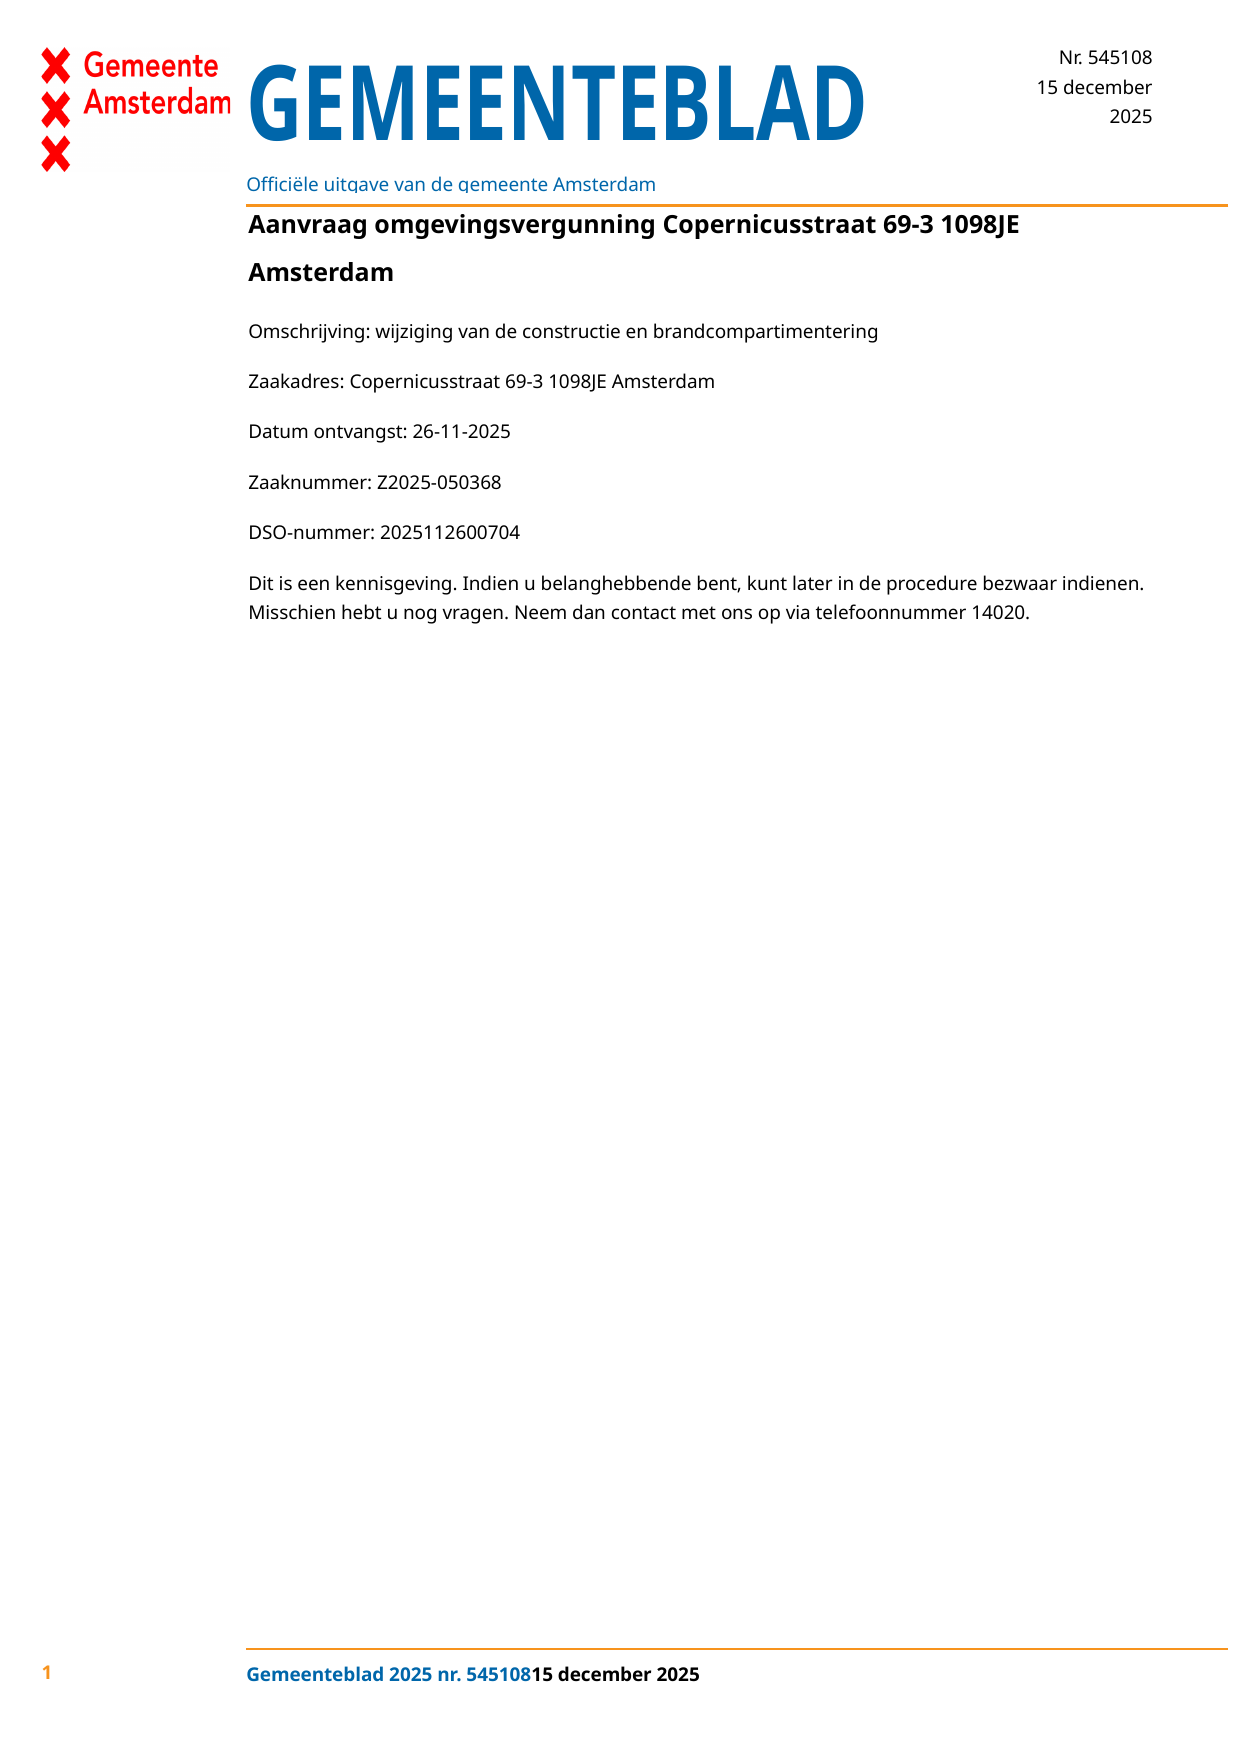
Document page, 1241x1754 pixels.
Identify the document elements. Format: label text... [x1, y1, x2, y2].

text Aanvraag omgevingsvergunning Copernicusstraat 69-3 1098JE Amsterdam [248, 207, 1152, 288]
picture [41, 47, 231, 172]
text Zaaknummer: Z2025-050368 [248, 469, 1152, 495]
text Dit is een kennisgeving. Indien u belanghebbende bent, kunt later in de procedure bezwaar indienen. Misschien hebt u nog vragen. Neem dan contact met ons op via telefoonnummer 14020. [248, 570, 1152, 625]
text Zaakadres: Copernicusstraat 69-3 1098JE Amsterdam [248, 368, 1152, 394]
text DSO-nummer: 2025112600704 [248, 519, 1152, 545]
text Datum ontvangst: 26-11-2025 [248, 419, 1152, 444]
text Omschrijving: wijziging van de constructie en brandcompartimentering [248, 318, 1152, 344]
